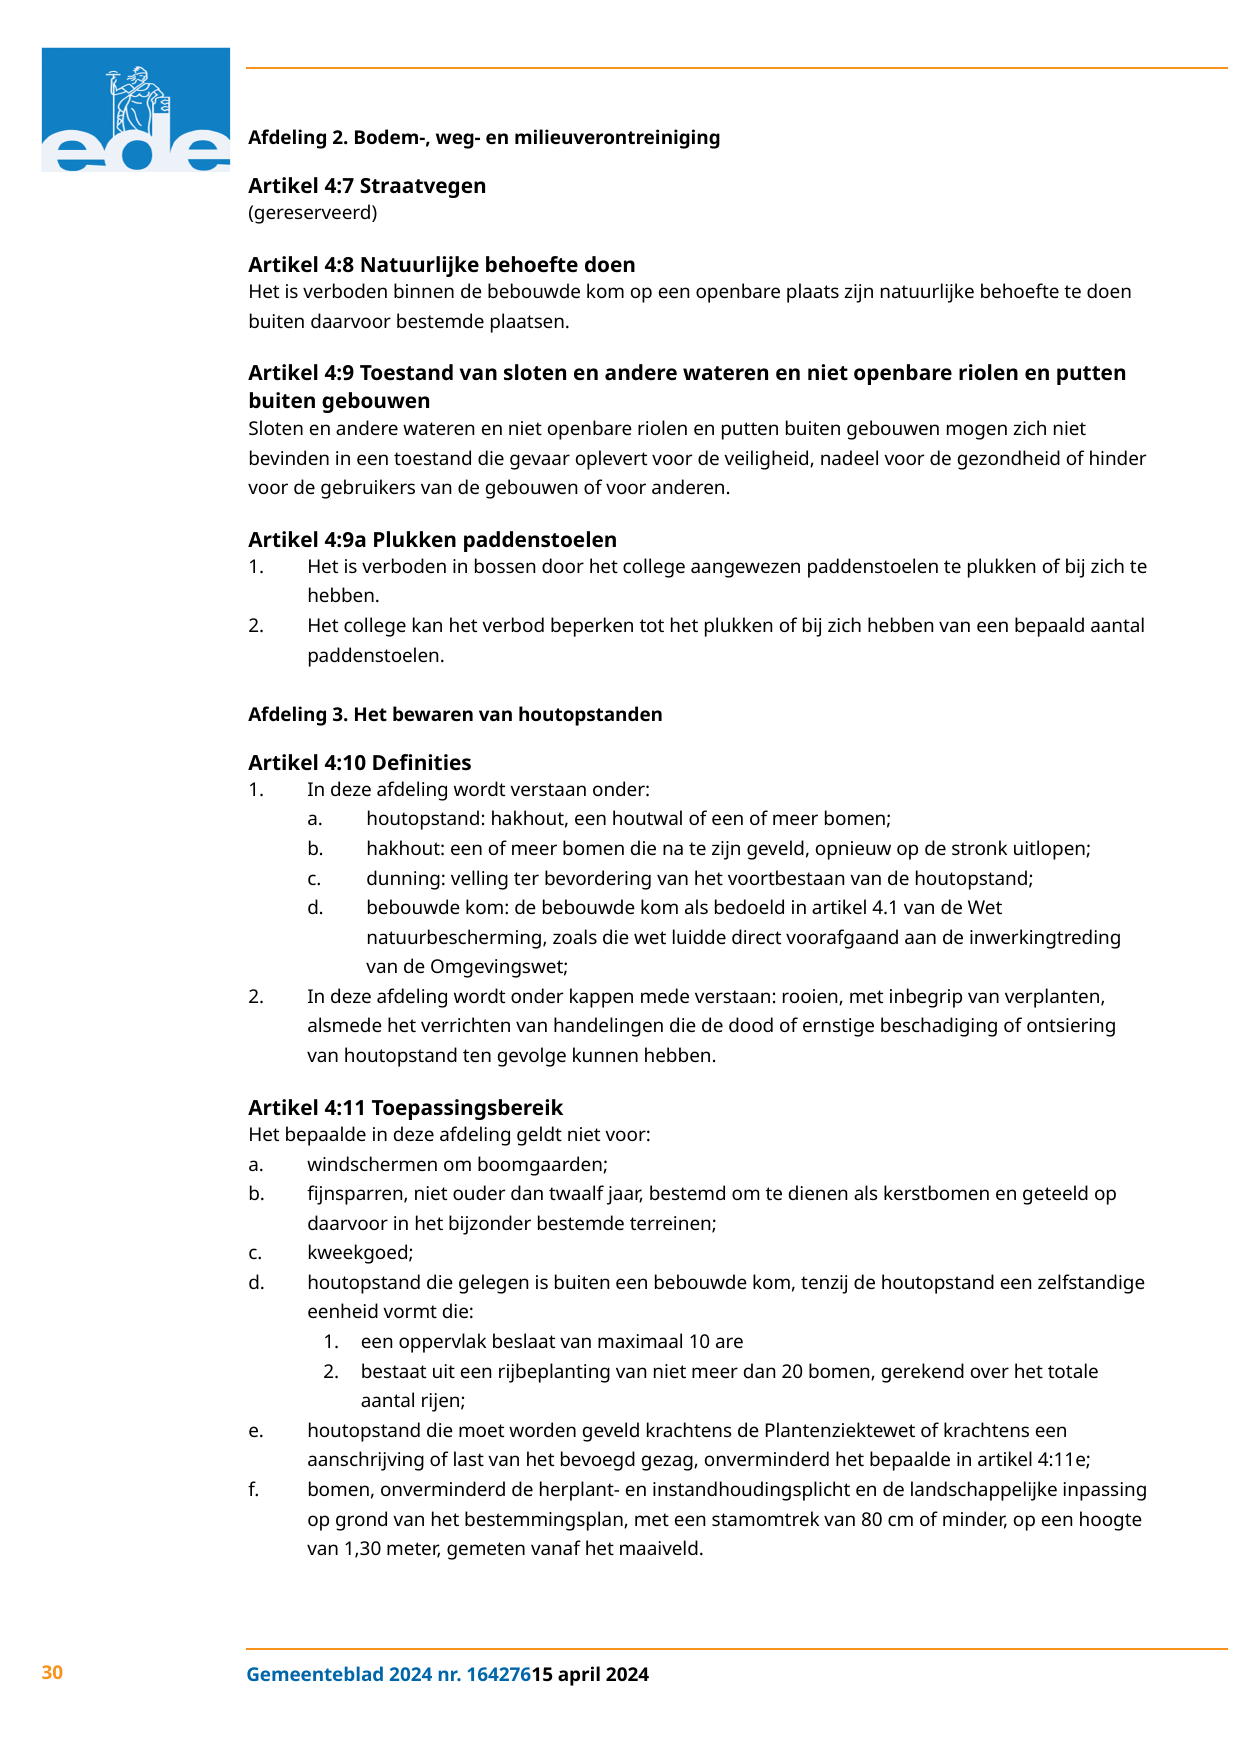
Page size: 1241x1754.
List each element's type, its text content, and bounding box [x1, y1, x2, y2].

text Het is verboden binnen de bebouwde kom op een openbare plaats zijn natuurlijke behoefte te doen buiten daarvoor bestemde plaatsen. [248, 278, 1152, 333]
list windschermen om boomgaarden; [248, 1151, 1152, 1176]
text Artikel 4:10 Definities [248, 748, 1152, 776]
picture [41, 47, 231, 172]
list een oppervlak beslaat van maximaal 10 are [323, 1328, 1152, 1354]
list dunning: velling ter bevordering van het voortbestaan van de houtopstand; [307, 865, 1152, 891]
list Het is verboden in bossen door het college aangewezen paddenstoelen te plukken of bij zich te hebben. [248, 553, 1152, 608]
text Artikel 4:7 Straatvegen [248, 171, 1152, 199]
list kweekgoed; [248, 1239, 1152, 1265]
list houtopstand die gelegen is buiten een bebouwde kom, tenzij de houtopstand een zelfstandige eenheid vormt die: [248, 1269, 1152, 1324]
text Artikel 4:9 Toestand van sloten en andere wateren en niet openbare riolen en putten buiten gebouwen [248, 358, 1152, 415]
text Het bepaalde in deze afdeling geldt niet voor: [248, 1121, 1152, 1147]
text Afdeling 3. Het bewaren van houtopstanden [248, 701, 1152, 727]
list hakhout: een of meer bomen die na te zijn geveld, opnieuw op de stronk uitlopen; [307, 835, 1152, 861]
list In deze afdeling wordt onder kappen mede verstaan: rooien, met inbegrip van verplanten, alsmede het verrichten van handelingen die de dood of ernstige beschadiging of ontsiering van houtopstand ten gevolge kunnen hebben. [248, 983, 1152, 1068]
list fijnsparren, niet ouder dan twaalf jaar, bestemd om te dienen als kerstbomen en geteeld op daarvoor in het bijzonder bestemde terreinen; [248, 1180, 1152, 1236]
text (gereserveerd) [248, 199, 1152, 225]
text Sloten en andere wateren en niet openbare riolen en putten buiten gebouwen mogen zich niet bevinden in een toestand die gevaar oplevert voor de veiligheid, nadeel voor de gezondheid of hinder voor de gebruikers van de gebouwen of voor anderen. [248, 415, 1152, 500]
list bomen, onverminderd de herplant- en instandhoudingsplicht en de landschappelijke inpassing op grond van het bestemmingsplan, met een stamomtrek van 80 cm of minder, op een hoogte van 1,30 meter, gemeten vanaf het maaiveld. [248, 1476, 1152, 1561]
list Het college kan het verbod beperken tot het plukken of bij zich hebben van een bepaald aantal paddenstoelen. [248, 612, 1152, 668]
list houtopstand die moet worden geveld krachtens de Plantenziektewet of krachtens een aanschrijving of last van het bevoegd gezag, onverminderd het bepaalde in artikel 4:11e; [248, 1417, 1152, 1472]
list houtopstand: hakhout, een houtwal of een of meer bomen; [307, 806, 1152, 831]
text Afdeling 2. Bodem-, weg- en milieuverontreiniging [248, 124, 1152, 150]
text Artikel 4:9a Plukken paddenstoelen [248, 525, 1152, 553]
text Artikel 4:8 Natuurlijke behoefte doen [248, 250, 1152, 278]
list bestaat uit een rijbeplanting van niet meer dan 20 bomen, gerekend over het totale aantal rijen; [323, 1358, 1152, 1413]
list bebouwde kom: de bebouwde kom als bedoeld in artikel 4.1 van de Wet natuurbescherming, zoals die wet luidde direct voorafgaand aan de inwerkingtreding van de Omgevingswet; [307, 894, 1152, 979]
text Artikel 4:11 Toepassingsbereik [248, 1093, 1152, 1121]
list In deze afdeling wordt verstaan onder: [248, 776, 1152, 802]
